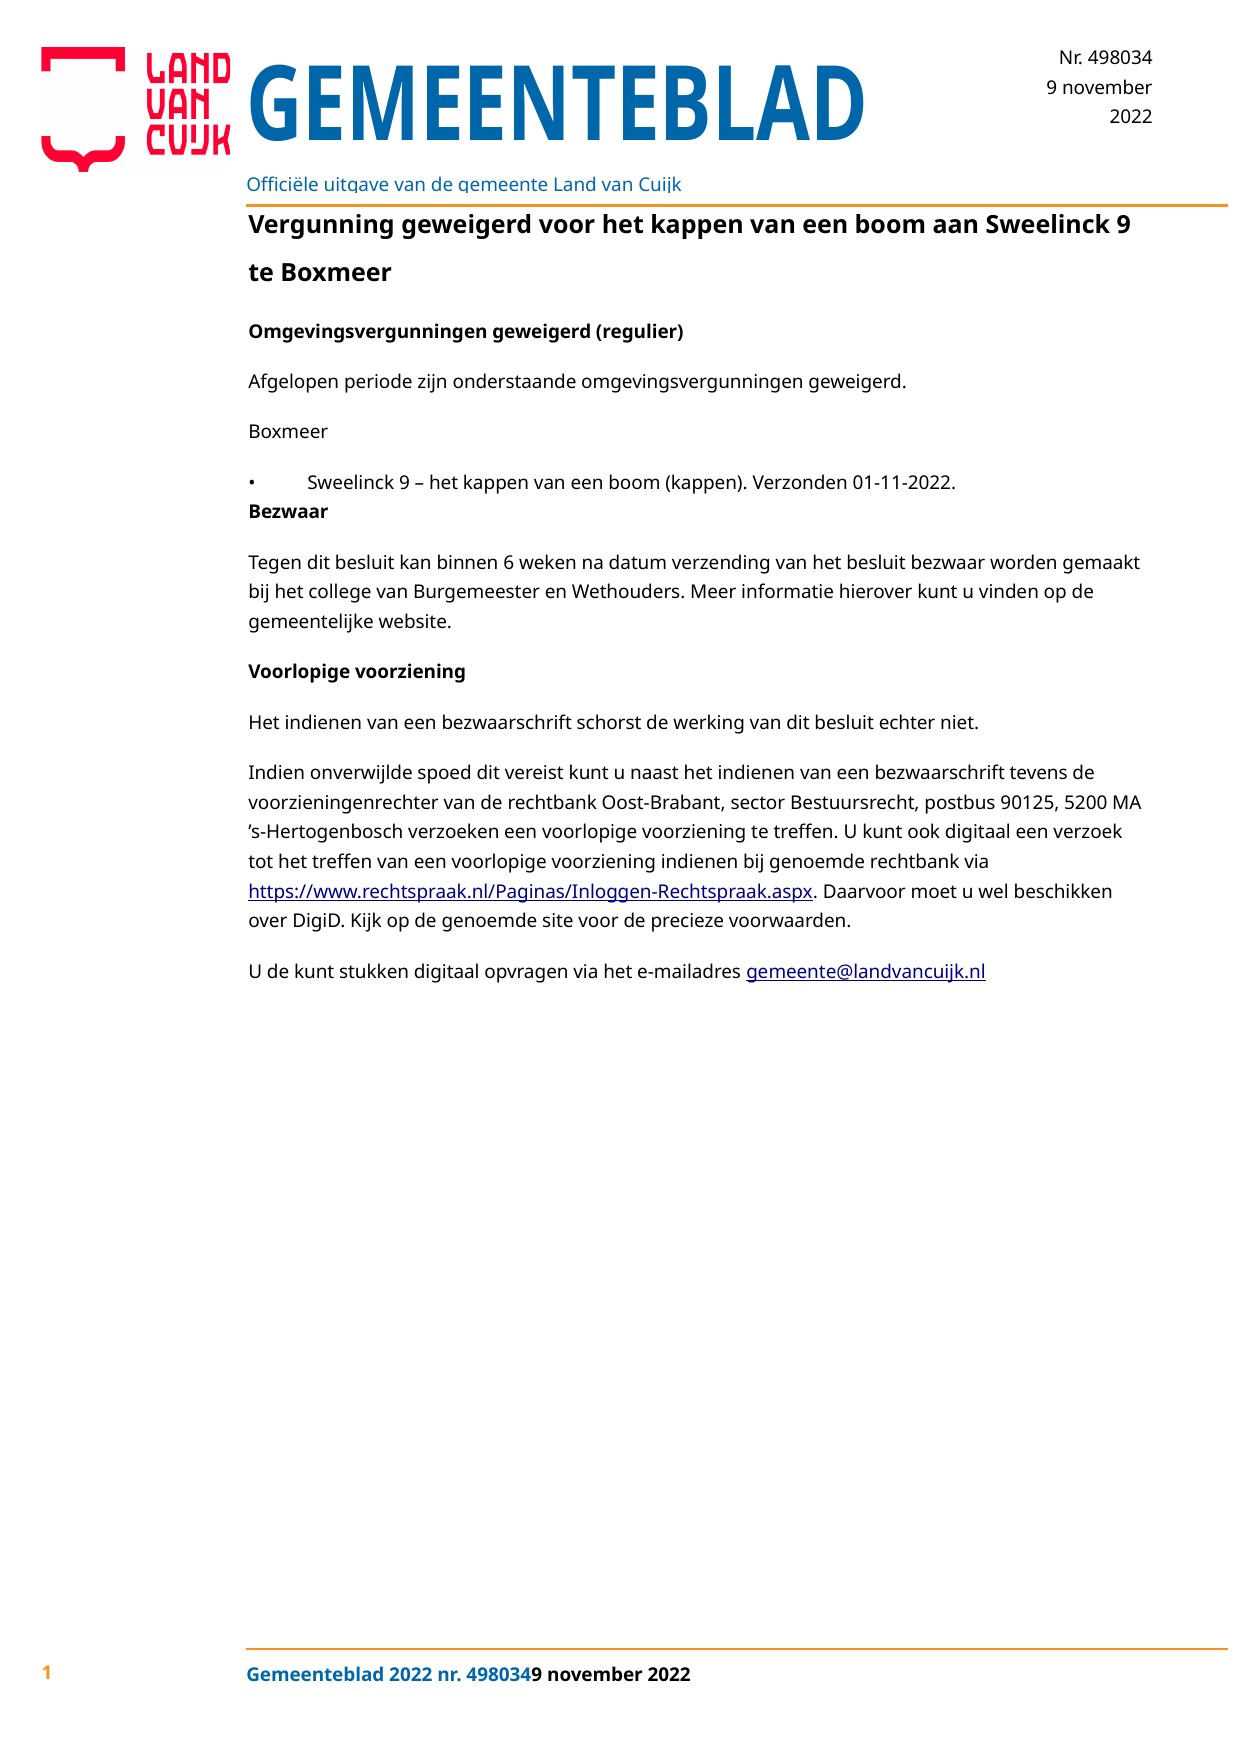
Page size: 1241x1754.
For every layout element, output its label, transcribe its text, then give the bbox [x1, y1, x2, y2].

text Omgevingsvergunningen geweigerd (regulier) [248, 318, 1152, 344]
list Sweelinck 9 – het kappen van een boom (kappen). Verzonden 01-11-2022. [248, 469, 1152, 495]
text Boxmeer [248, 419, 1152, 444]
text Afgelopen periode zijn onderstaande omgevingsvergunningen geweigerd. [248, 368, 1152, 394]
text Voorlopige voorziening [248, 659, 1152, 684]
picture [41, 47, 231, 172]
text U de kunt stukken digitaal opvragen via het e-mailadres gemeente@landvancuijk.nl [248, 958, 1152, 984]
text Bezwaar [248, 499, 1152, 524]
text Indien onverwijlde spoed dit vereist kunt u naast het indienen van een bezwaarschrift tevens de voorzieningenrechter van de rechtbank Oost-Brabant, sector Bestuursrecht, postbus 90125, 5200 MA ’s-Hertogenbosch verzoeken een voorlopige voorziening te treffen. U kunt ook digitaal een verzoek tot het treffen van een voorlopige voorziening indienen bij genoemde rechtbank via https://www.rechtspraak.nl/Paginas/Inloggen-Rechtspraak.aspx. Daarvoor moet u wel beschikken over DigiD. Kijk op de genoemde site voor de precieze voorwaarden. [248, 759, 1152, 933]
text Tegen dit besluit kan binnen 6 weken na datum verzending van het besluit bezwaar worden gemaakt bij het college van Burgemeester en Wethouders. Meer informatie hierover kunt u vinden op de gemeentelijke website. [248, 549, 1152, 634]
text Vergunning geweigerd voor het kappen van een boom aan Sweelinck 9 te Boxmeer [248, 207, 1152, 288]
text Het indienen van een bezwaarschrift schorst de werking van dit besluit echter niet. [248, 709, 1152, 735]
